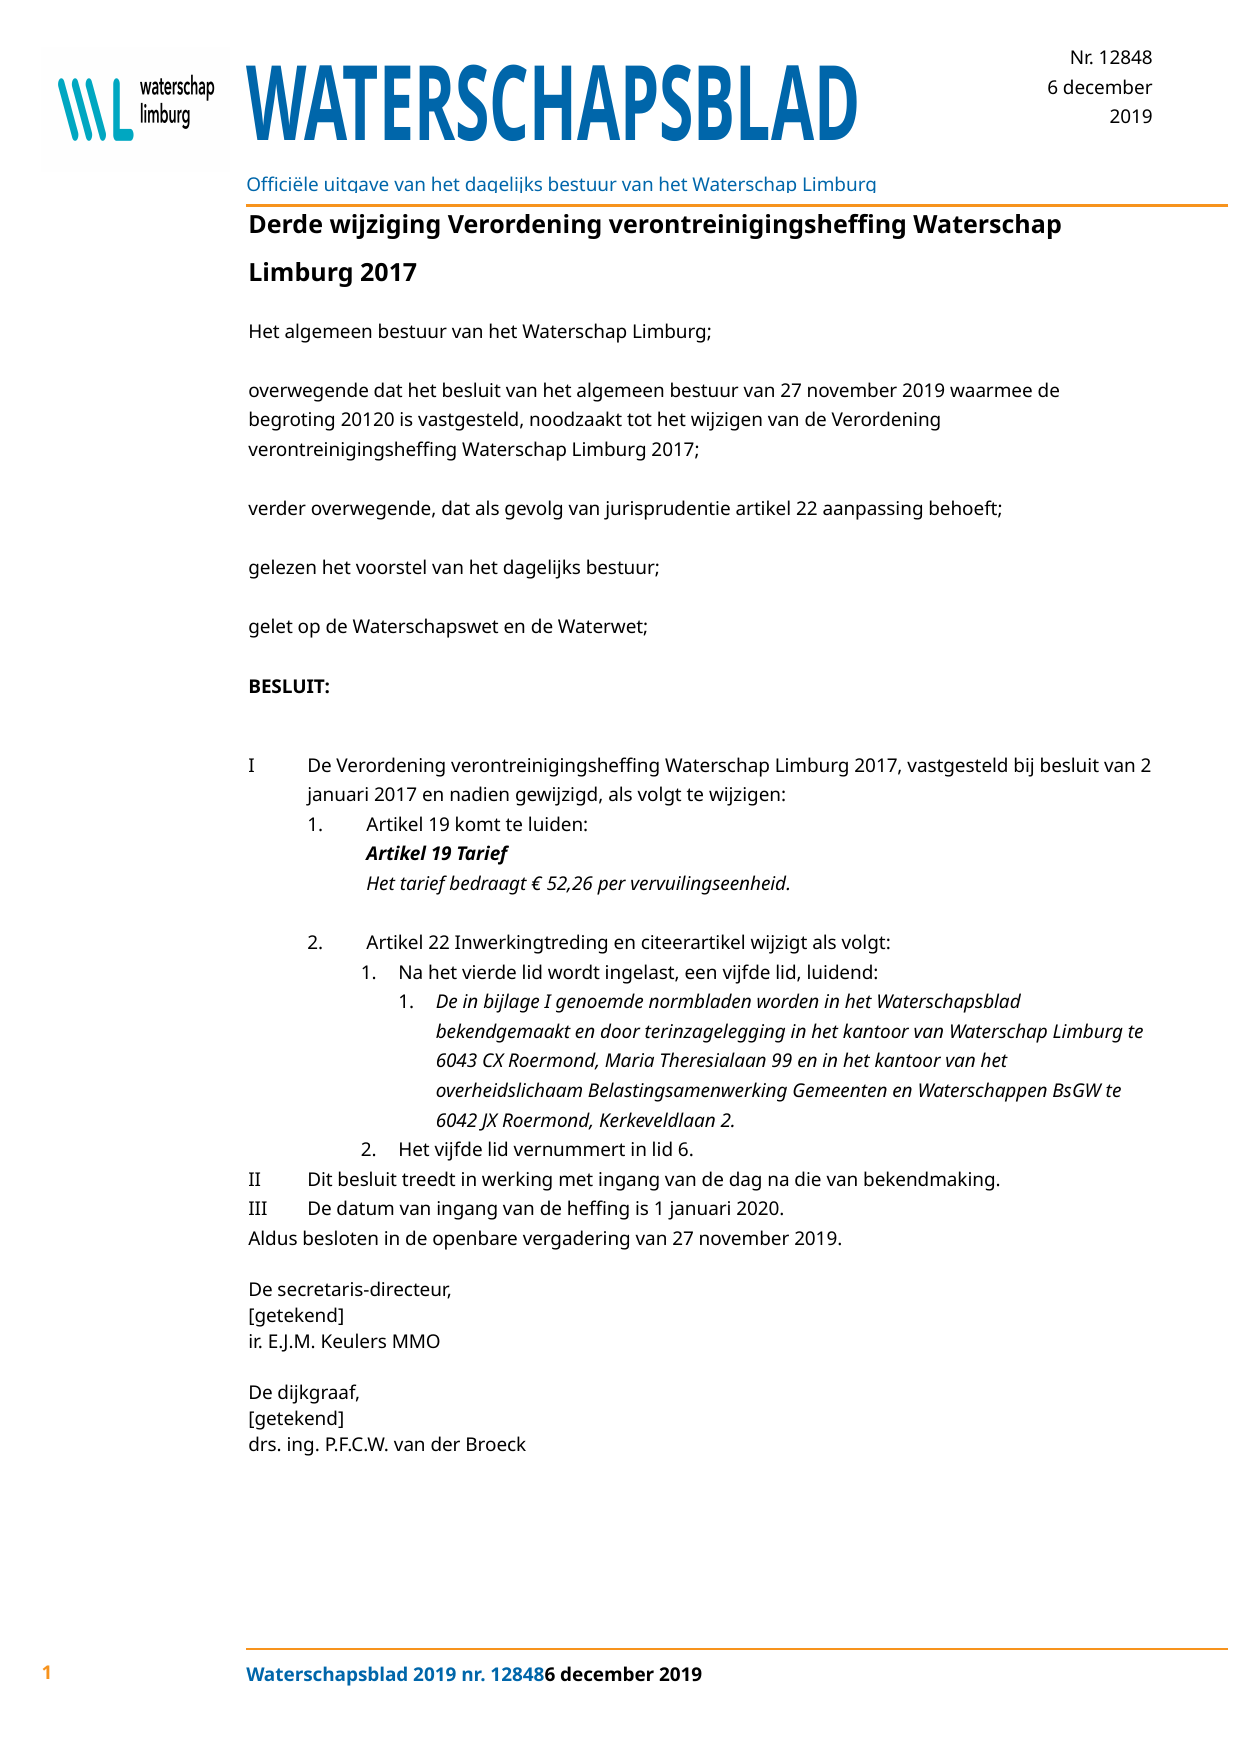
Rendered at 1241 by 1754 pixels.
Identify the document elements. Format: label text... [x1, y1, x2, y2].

text De secretaris-directeur, [248, 1277, 1152, 1302]
list Het tarief bedraagt € 52,26 per vervuilingseenheid. [307, 870, 1152, 896]
text Het algemeen bestuur van het Waterschap Limburg; [248, 318, 1152, 344]
list Artikel 19 Tarief [307, 841, 1152, 866]
list Artikel 22 Inwerkingtreding en citeerartikel wijzigt als volgt: [307, 929, 1152, 955]
text De dijkgraaf, [248, 1379, 1152, 1405]
list De datum van ingang van de heffing is 1 januari 2020. [248, 1196, 1152, 1221]
list De Verordening verontreinigingsheffing Waterschap Limburg 2017, vastgesteld bij besluit van 2 januari 2017 en nadien gewijzigd, als volgt te wijzigen: [248, 752, 1152, 807]
text Aldus besloten in de openbare vergadering van 27 november 2019. [248, 1225, 1152, 1251]
list Na het vierde lid wordt ingelast, een vijfde lid, luidend: [361, 959, 1152, 984]
list Dit besluit treedt in werking met ingang van de dag na die van bekendmaking. [248, 1166, 1152, 1192]
text BESLUIT: [248, 673, 1152, 699]
list De in bijlage I genoemde normbladen worden in het Waterschapsblad bekendgemaakt en door terinzagelegging in het kantoor van Waterschap Limburg te 6043 CX Roermond, Maria Theresialaan 99 en in het kantoor van het overheidslichaam Belastingsamenwerking Gemeenten en Waterschappen BsGW te 6042 JX Roermond, Kerkeveldlaan 2. [398, 988, 1152, 1132]
text gelet op de Waterschapswet en de Waterwet; [248, 614, 1152, 639]
list Het vijfde lid vernummert in lid 6. [361, 1136, 1152, 1162]
text [getekend] [248, 1302, 1152, 1328]
text ir. E.J.M. Keulers MMO [248, 1328, 1152, 1354]
text verder overwegende, dat als gevolg van jurisprudentie artikel 22 aanpassing behoeft; [248, 495, 1152, 521]
text overwegende dat het besluit van het algemeen bestuur van 27 november 2019 waarmee de begroting 20120 is vastgesteld, noodzaakt tot het wijzigen van de Verordening verontreinigingsheffing Waterschap Limburg 2017; [248, 377, 1152, 462]
text Derde wijziging Verordening verontreinigingsheffing Waterschap Limburg 2017 [248, 207, 1152, 288]
picture [41, 47, 231, 172]
text [getekend] [248, 1405, 1152, 1431]
text drs. ing. P.F.C.W. van der Broeck [248, 1431, 1152, 1457]
text gelezen het voorstel van het dagelijks bestuur; [248, 554, 1152, 580]
list Artikel 19 komt te luiden: [307, 811, 1152, 837]
